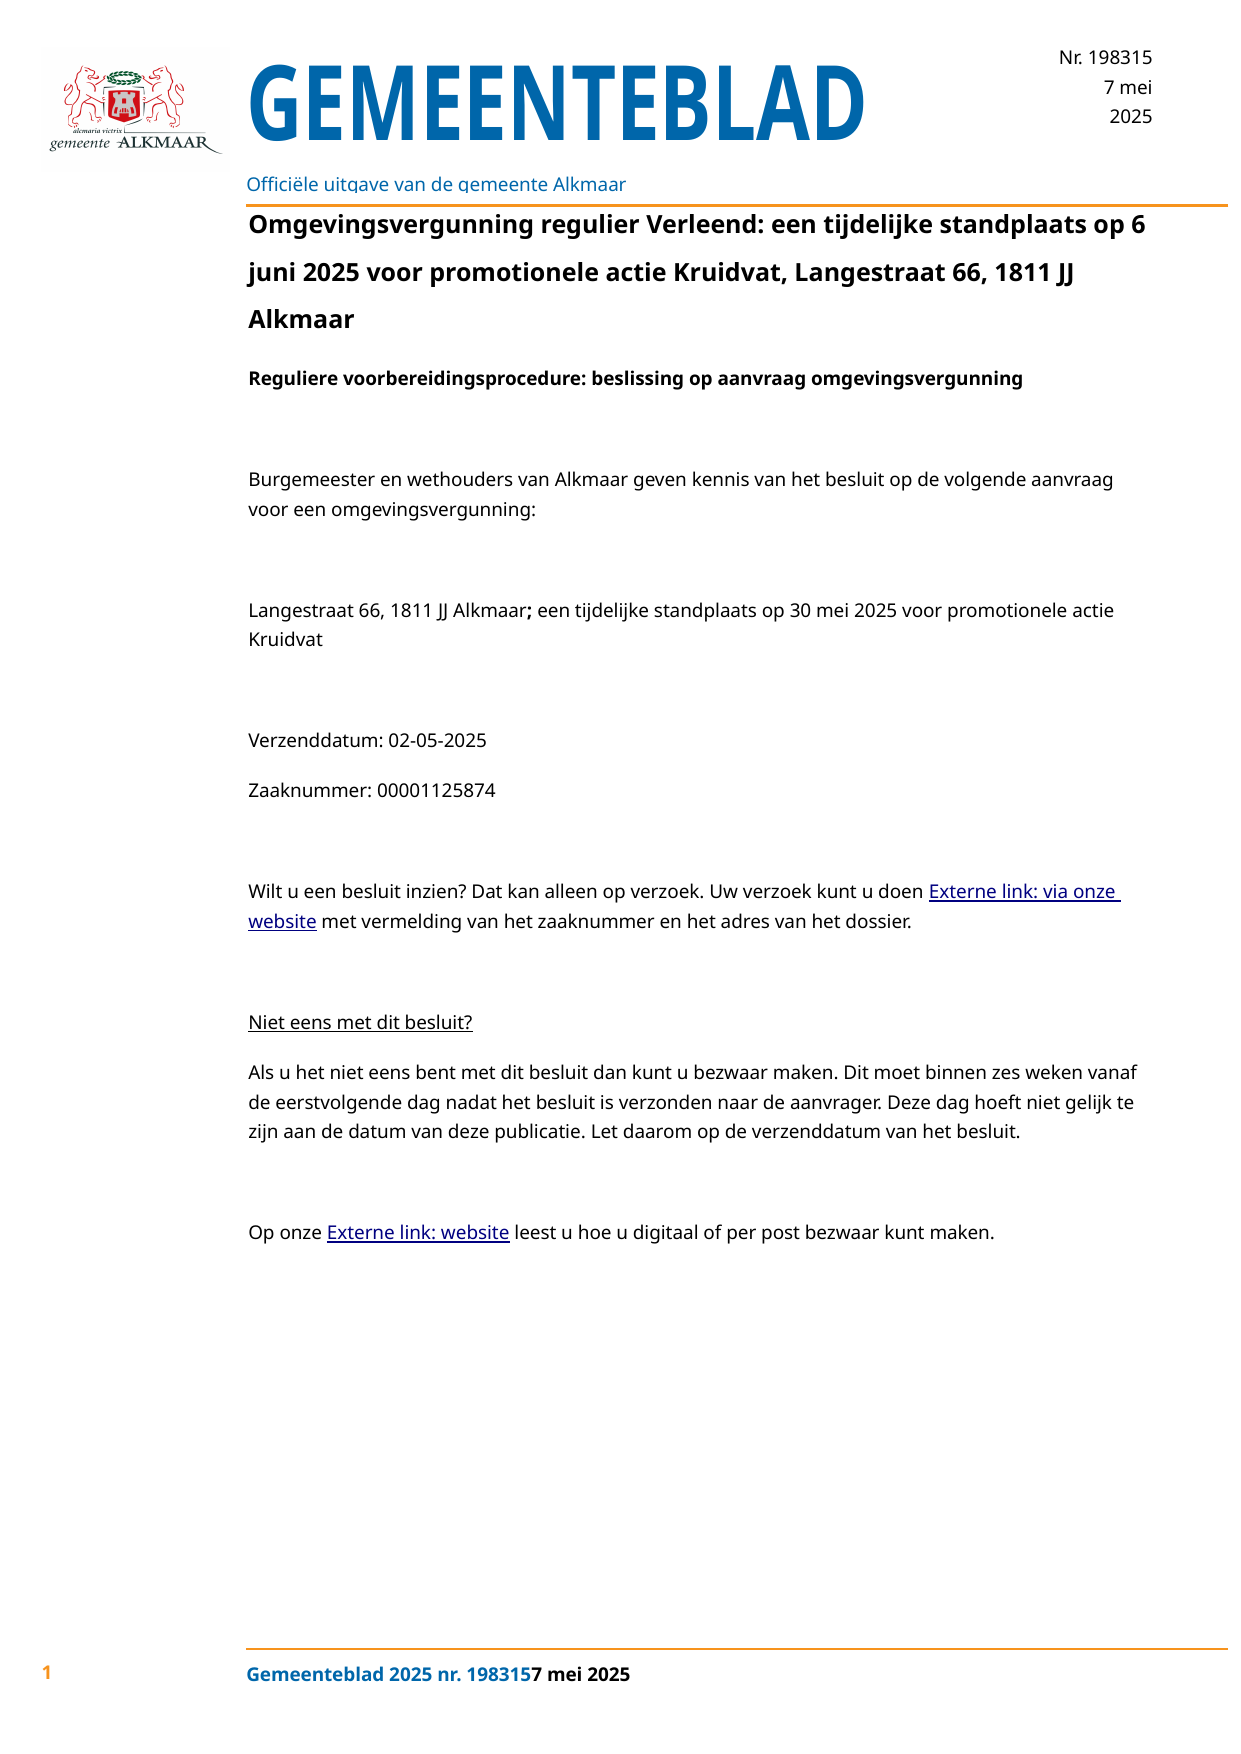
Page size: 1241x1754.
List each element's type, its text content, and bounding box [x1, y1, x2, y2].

text Als u het niet eens bent met dit besluit dan kunt u bezwaar maken. Dit moet binnen zes weken vanaf de eerstvolgende dag nadat het besluit is verzonden naar de aanvrager. Deze dag hoeft niet gelijk te zijn aan de datum van deze publicatie. Let daarom op de verzenddatum van het besluit. [248, 1059, 1152, 1144]
text Reguliere voorbereidingsprocedure: beslissing op aanvraag omgevingsvergunning [248, 366, 1152, 391]
text Niet eens met dit besluit? [248, 1009, 1152, 1034]
picture [41, 47, 231, 172]
text Op onze Externe link: website leest u hoe u digitaal of per post bezwaar kunt maken. [248, 1219, 1152, 1245]
text Verzenddatum: 02-05-2025 [248, 727, 1152, 753]
text Burgemeester en wethouders van Alkmaar geven kennis van het besluit op de volgende aanvraag voor een omgevingsvergunning: [248, 466, 1152, 522]
text Omgevingsvergunning regulier Verleend: een tijdelijke standplaats op 6 juni 2025 voor promotionele actie Kruidvat, Langestraat 66, 1811 JJ Alkmaar [248, 207, 1152, 336]
text Zaaknummer: 00001125874 [248, 778, 1152, 803]
text Langestraat 66, 1811 JJ Alkmaar; een tijdelijke standplaats op 30 mei 2025 voor promotionele actie Kruidvat [248, 597, 1152, 652]
text Wilt u een besluit inzien? Dat kan alleen op verzoek. Uw verzoek kunt u doen Externe link: via onze website met vermelding van het zaaknummer en het adres van het dossier. [248, 878, 1152, 934]
